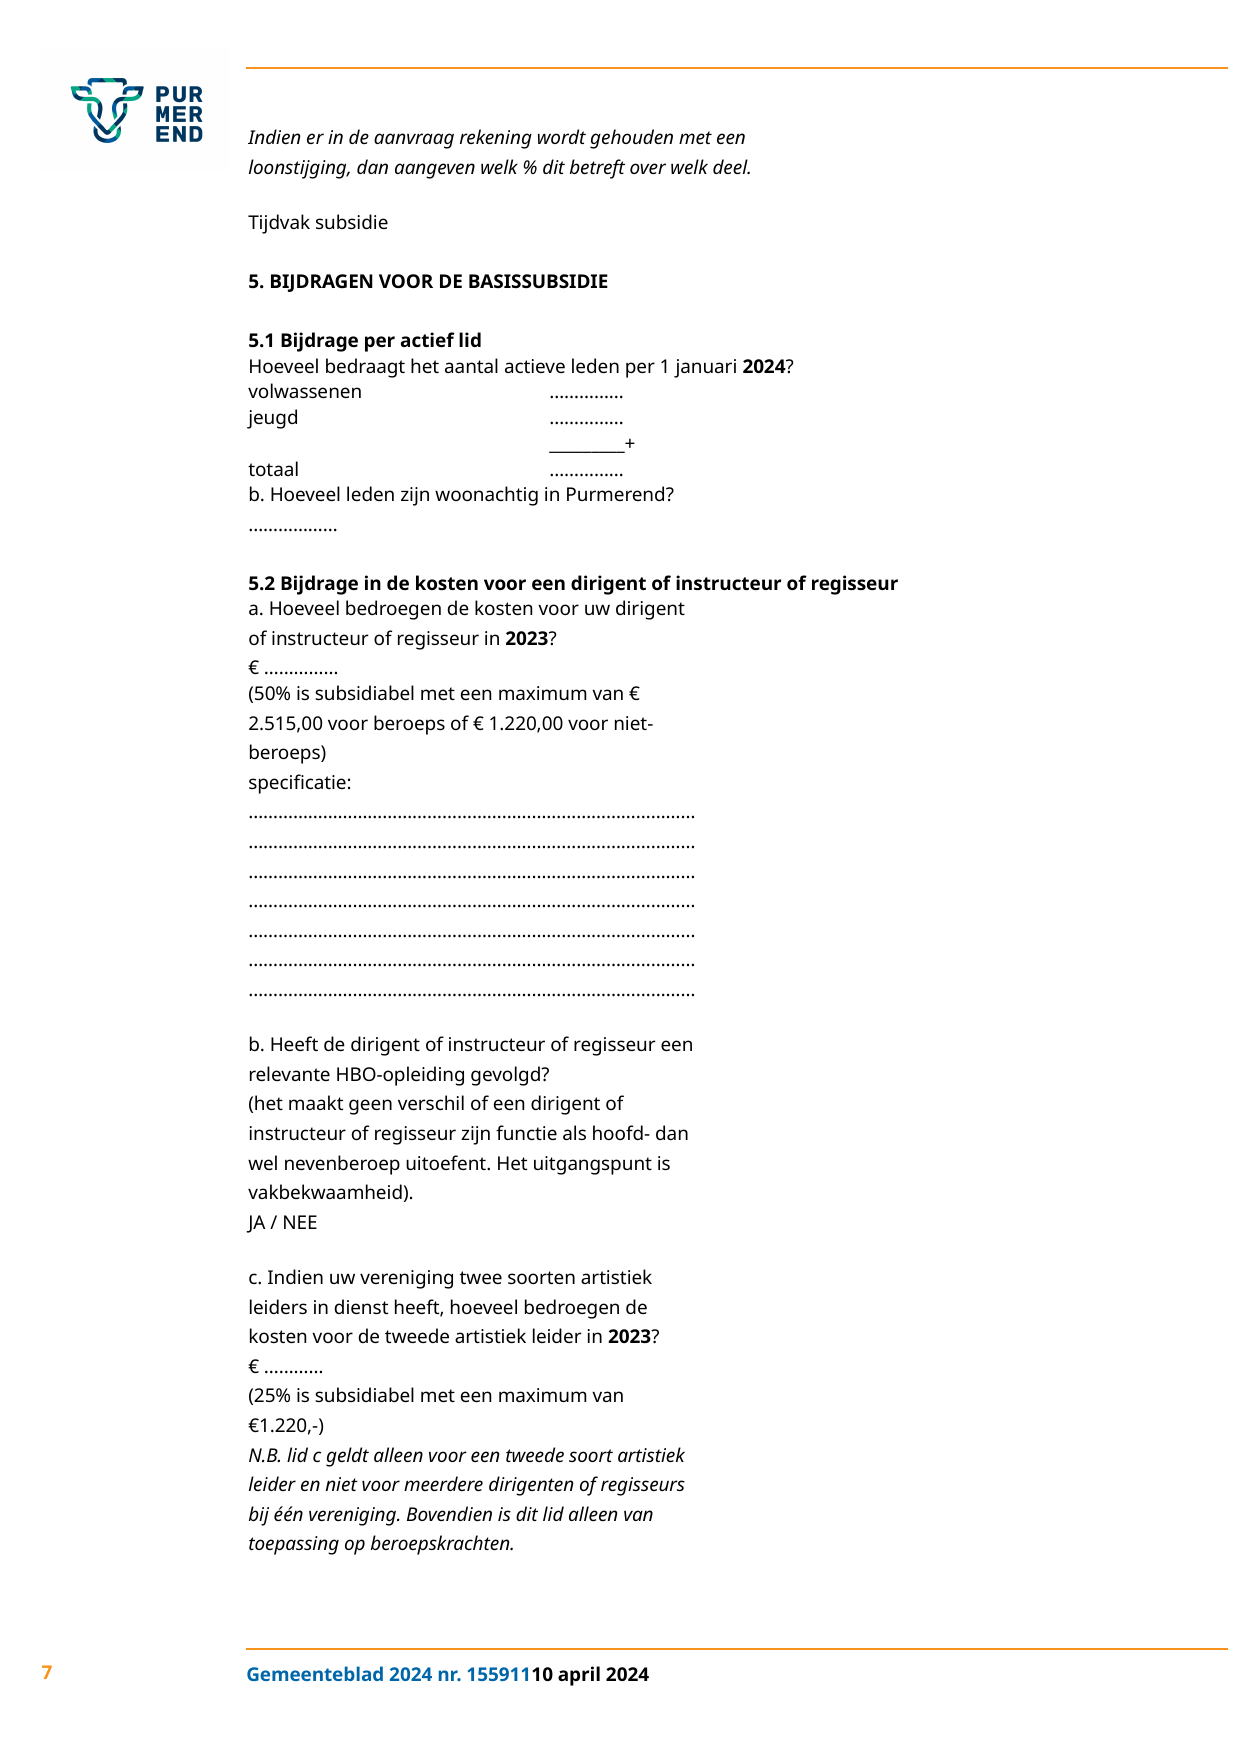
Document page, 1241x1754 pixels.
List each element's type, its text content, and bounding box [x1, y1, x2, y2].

table_header 5.2 Bijdrage in de kosten voor een dirigent of instructeur of regisseur [248, 570, 1152, 595]
table_cell jeugd [248, 404, 549, 430]
table_cell [549, 209, 1152, 235]
table_cell [700, 595, 1152, 680]
table_cell Tijdvak subsidie [248, 209, 549, 235]
table_cell (50% is subsidiabel met een maximum van € 2.515,00 voor beroeps of € 1.220,00 voor niet-beroeps) specificatie: ……………………………………………………………………………………………………………………………………………………………………………………………………………………………………………………………………………………………………………………………………………………………………………………………………………………………………………………………………………………………………………………………………………………………………………… [248, 680, 700, 1031]
table_cell totaal [248, 456, 549, 481]
table_cell b. Hoeveel leden zijn woonachtig in Purmerend? ……………… [248, 481, 850, 537]
table_cell [850, 481, 1152, 537]
table_cell …………… [549, 404, 1152, 430]
table_cell …………… [549, 379, 1152, 404]
table_cell [850, 95, 1152, 209]
picture [41, 47, 231, 172]
table_cell Hoeveel bedraagt het aantal actieve leden per 1 januari 2024? [248, 353, 1152, 378]
table_cell a. Hoeveel bedroegen de kosten voor uw dirigent of instructeur of regisseur in 2023? € …………… [248, 595, 700, 680]
table_cell volwassenen [248, 379, 549, 404]
table_cell [700, 680, 1152, 1031]
text 5. BIJDRAGEN VOOR DE BASISSUBSIDIE [248, 268, 1152, 293]
table_cell …………… [549, 456, 1152, 481]
table_header 5.1 Bijdrage per actief lid [248, 327, 1152, 353]
table_cell [248, 430, 549, 456]
table_cell _________+ [549, 430, 1152, 456]
table_cell c. Indien uw vereniging twee soorten artistiek leiders in dienst heeft, hoeveel bedroegen de kosten voor de tweede artistiek leider in 2023? € ………… (25% is subsidiabel met een maximum van €1.220,-) N.B. lid c geldt alleen voor een tweede soort artistiek leider en niet voor meerdere dirigenten of regisseurs bij één vereniging. Bovendien is dit lid alleen van toepassing op beroepskrachten. [248, 1264, 700, 1556]
table_cell Indien er in de aanvraag rekening wordt gehouden met een loonstijging, dan aangeven welk % dit betreft over welk deel. [248, 95, 850, 209]
table_cell b. Heeft de dirigent of instructeur of regisseur een relevante HBO-opleiding gevolgd? (het maakt geen verschil of een dirigent of instructeur of regisseur zijn functie als hoofd- dan wel nevenberoep uitoefent. Het uitgangspunt is vakbekwaamheid). JA / NEE [248, 1031, 700, 1264]
table_cell [700, 1031, 1152, 1264]
table_cell [700, 1264, 1152, 1556]
